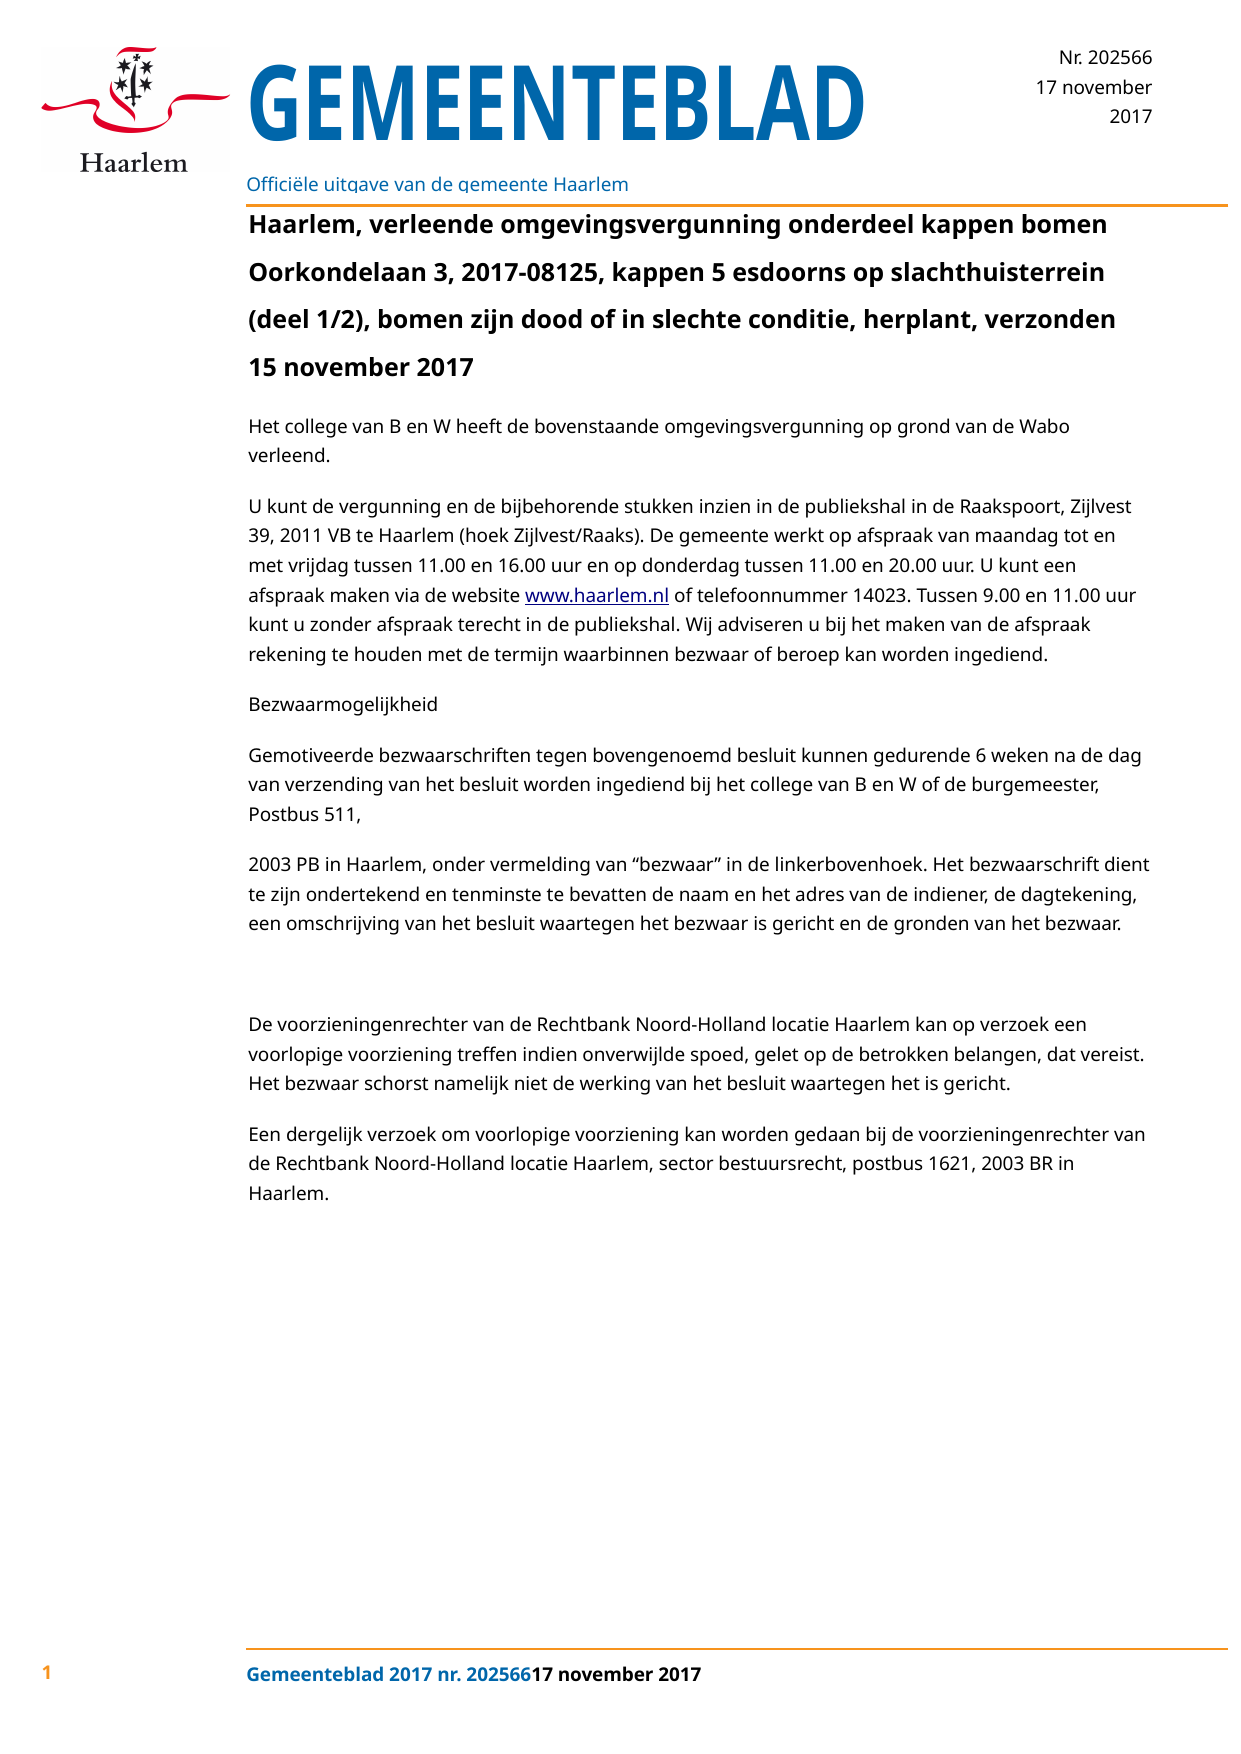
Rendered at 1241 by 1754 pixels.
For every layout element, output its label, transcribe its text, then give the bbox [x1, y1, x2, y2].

text Gemotiveerde bezwaarschriften tegen bovengenoemd besluit kunnen gedurende 6 weken na de dag van verzending van het besluit worden ingediend bij het college van B en W of de burgemeester, Postbus 511, [248, 742, 1152, 827]
text 2003 PB in Haarlem, onder vermelding van “bezwaar” in de linkerbovenhoek. Het bezwaarschrift dient te zijn ondertekend en tenminste te bevatten de naam en het adres van de indiener, de dagtekening, een omschrijving van het besluit waartegen het bezwaar is gericht en de gronden van het bezwaar. [248, 851, 1152, 936]
text Een dergelijk verzoek om voorlopige voorziening kan worden gedaan bij de voorzieningenrechter van de Rechtbank Noord-Holland locatie Haarlem, sector bestuursrecht, postbus 1621, 2003 BR in Haarlem. [248, 1121, 1152, 1206]
picture [41, 47, 231, 172]
text Haarlem, verleende omgevingsvergunning onderdeel kappen bomen Oorkondelaan 3, 2017-08125, kappen 5 esdoorns op slachthuisterrein (deel 1/2), bomen zijn dood of in slechte conditie, herplant, verzonden 15 november 2017 [248, 207, 1152, 384]
text U kunt de vergunning en de bijbehorende stukken inzien in de publiekshal in de Raakspoort, Zijlvest 39, 2011 VB te Haarlem (hoek Zijlvest/Raaks). De gemeente werkt op afspraak van maandag tot en met vrijdag tussen 11.00 en 16.00 uur en op donderdag tussen 11.00 en 20.00 uur. U kunt een afspraak maken via de website www.haarlem.nl of telefoonnummer 14023. Tussen 9.00 en 11.00 uur kunt u zonder afspraak terecht in de publiekshal. Wij adviseren u bij het maken van de afspraak rekening te houden met de termijn waarbinnen bezwaar of beroep kan worden ingediend. [248, 493, 1152, 667]
text Bezwaarmogelijkheid [248, 691, 1152, 717]
text De voorzieningenrechter van de Rechtbank Noord-Holland locatie Haarlem kan op verzoek een voorlopige voorziening treffen indien onverwijlde spoed, gelet op de betrokken belangen, dat vereist. Het bezwaar schorst namelijk niet de werking van het besluit waartegen het is gericht. [248, 1011, 1152, 1096]
text Het college van B en W heeft de bovenstaande omgevingsvergunning op grond van de Wabo verleend. [248, 413, 1152, 468]
